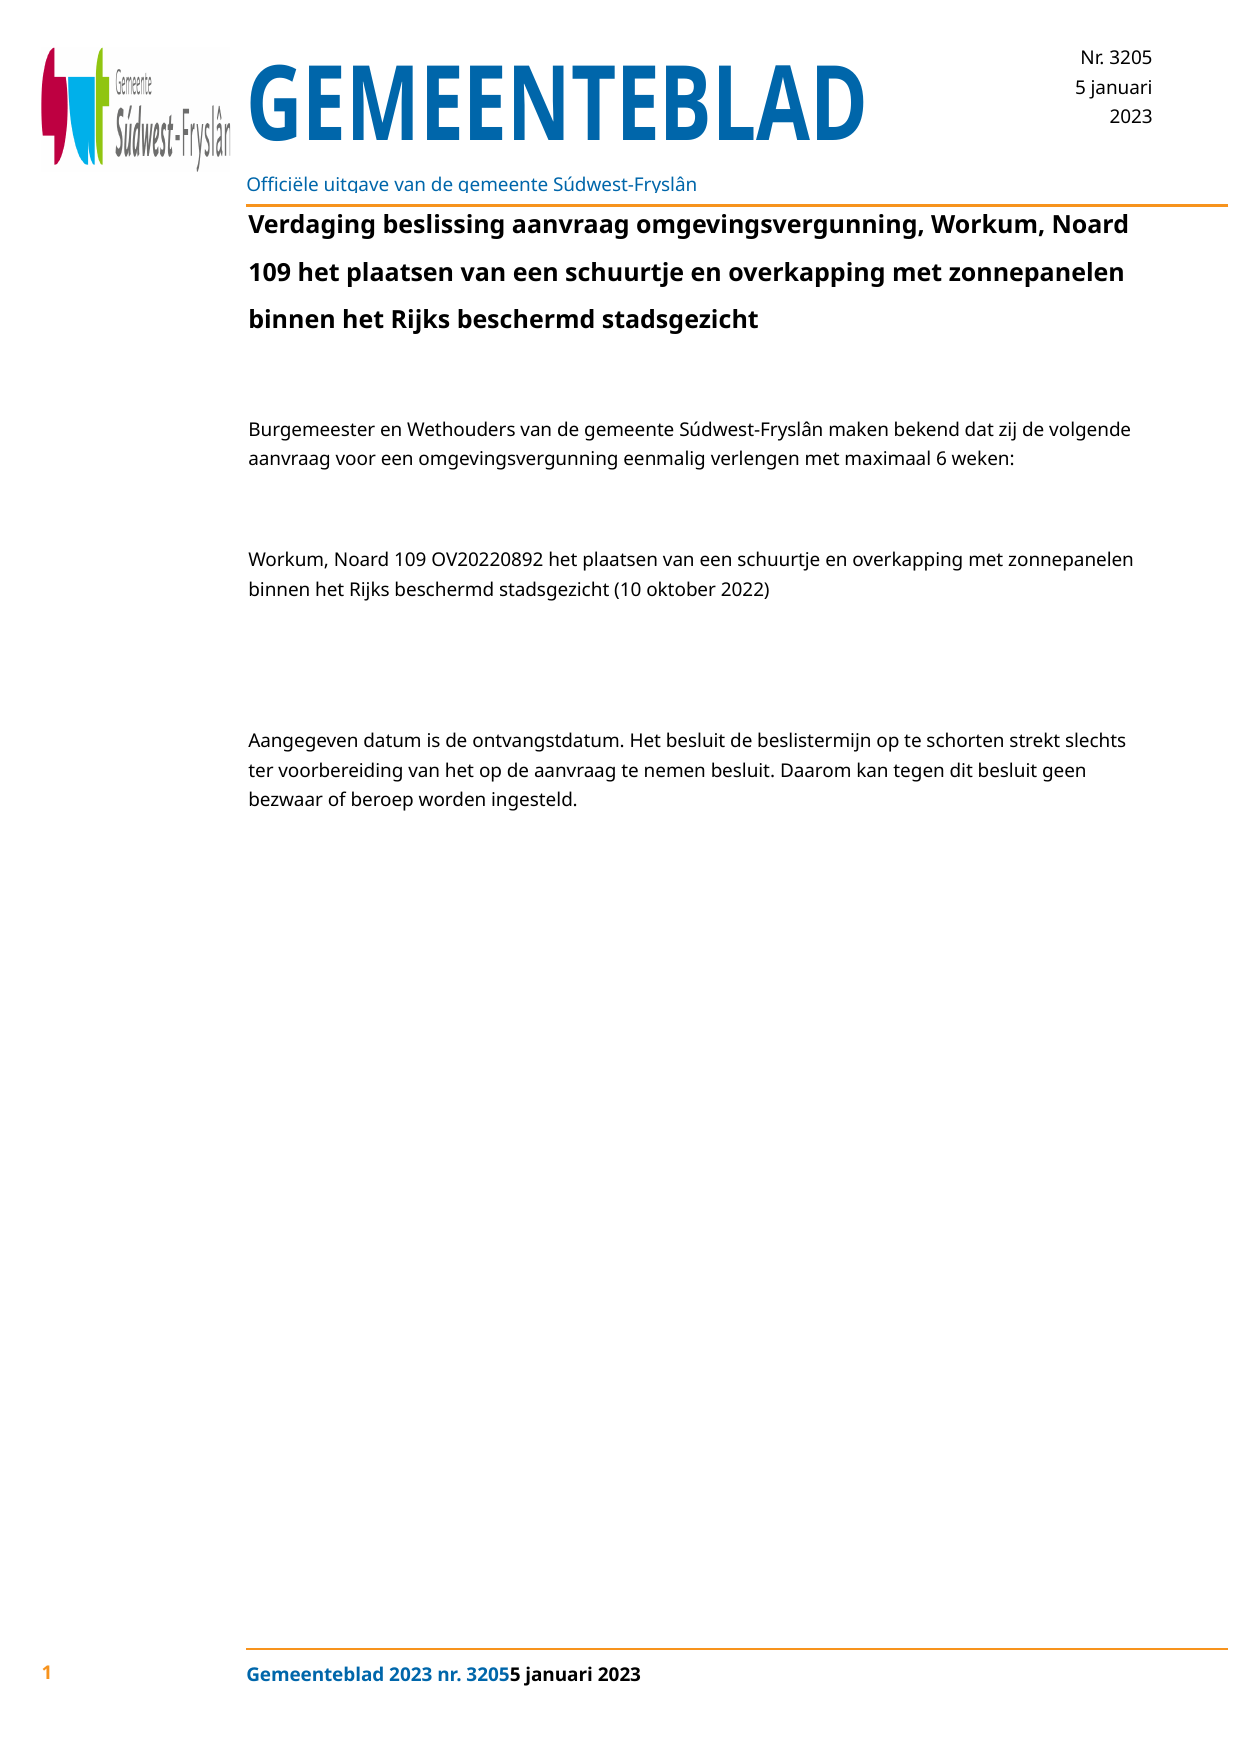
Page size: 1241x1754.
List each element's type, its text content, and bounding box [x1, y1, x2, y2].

text Workum, Noard 109 OV20220892 het plaatsen van een schuurtje en overkapping met zonnepanelen binnen het Rijks beschermd stadsgezicht (10 oktober 2022) [248, 546, 1152, 602]
text Burgemeester en Wethouders van de gemeente Súdwest-Fryslân maken bekend dat zij de volgende aanvraag voor een omgevingsvergunning eenmalig verlengen met maximaal 6 weken: [248, 416, 1152, 471]
picture [41, 47, 231, 172]
text Verdaging beslissing aanvraag omgevingsvergunning, Workum, Noard 109 het plaatsen van een schuurtje en overkapping met zonnepanelen binnen het Rijks beschermd stadsgezicht [248, 207, 1152, 336]
text Aangegeven datum is de ontvangstdatum. Het besluit de beslistermijn op te schorten strekt slechts ter voorbereiding van het op de aanvraag te nemen besluit. Daarom kan tegen dit besluit geen bezwaar of beroep worden ingesteld. [248, 727, 1152, 812]
